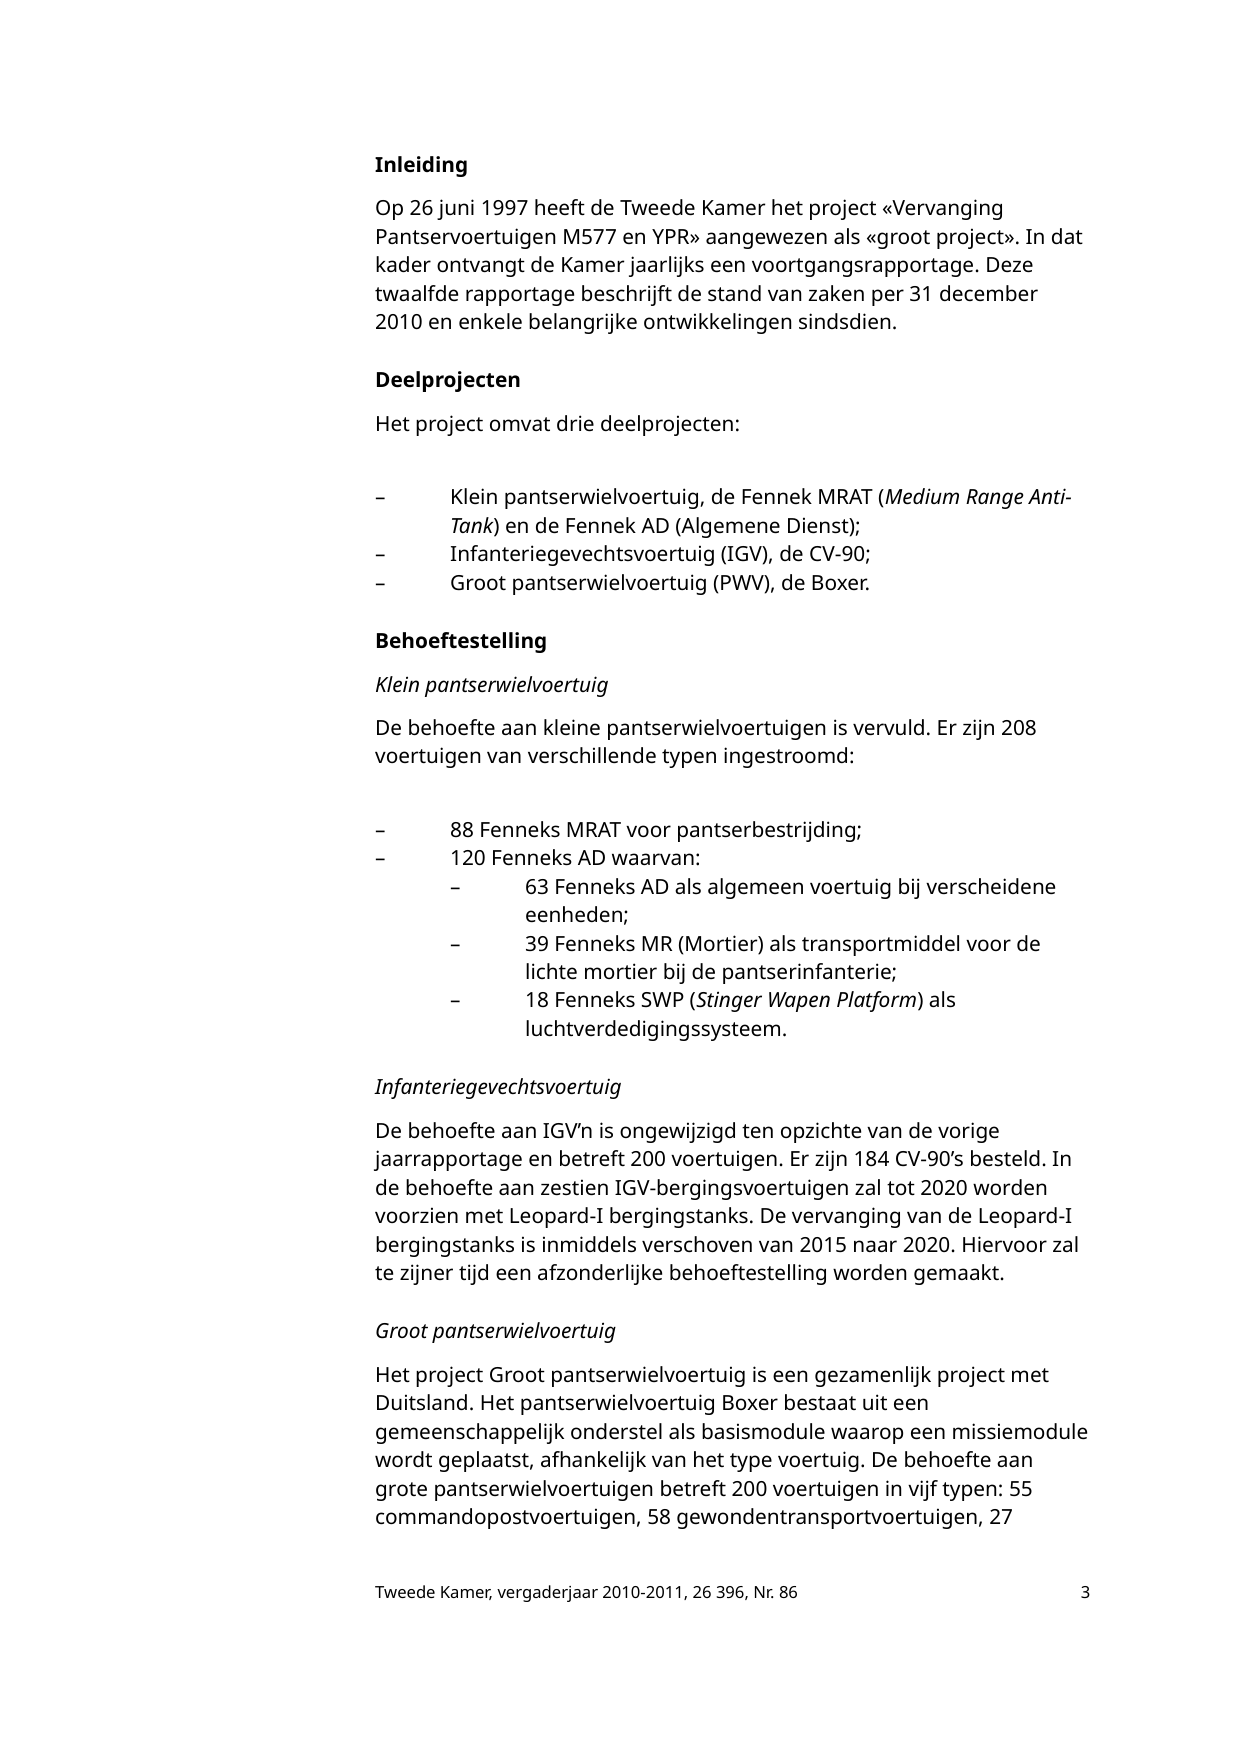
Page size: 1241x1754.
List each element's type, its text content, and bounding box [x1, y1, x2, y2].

text Deelprojecten [375, 366, 1090, 394]
list 18 Fenneks SWP (Stinger Wapen Platform) als luchtverdedigingssysteem. [450, 986, 1090, 1042]
text Het project omvat drie deelprojecten: [375, 409, 1090, 437]
text Inleiding [375, 150, 1090, 178]
text De behoefte aan IGV’n is ongewijzigd ten opzichte van de vorige jaarrapportage en betreft 200 voertuigen. Er zijn 184 CV-90’s besteld. In de behoefte aan zestien IGV-bergingsvoertuigen zal tot 2020 worden voorzien met Leopard-I bergingstanks. De vervanging van de Leopard-I bergingstanks is inmiddels verschoven van 2015 naar 2020. Hiervoor zal te zijner tijd een afzonderlijke behoeftestelling worden gemaakt. [375, 1116, 1090, 1287]
text Op 26 juni 1997 heeft de Tweede Kamer het project «Vervanging Pantservoertuigen M577 en YPR» aangewezen als «groot project». In dat kader ontvangt de Kamer jaarlijks een voortgangsrapportage. Deze twaalfde rapportage beschrijft de stand van zaken per 31 december 2010 en enkele belangrijke ontwikkelingen sindsdien. [375, 193, 1090, 336]
text Het project Groot pantserwielvoertuig is een gezamenlijk project met Duitsland. Het pantserwielvoertuig Boxer bestaat uit een gemeenschappelijk onderstel als basismodule waarop een missiemodule wordt geplaatst, afhankelijk van het type voertuig. De behoefte aan grote pantserwielvoertuigen betreft 200 voertuigen in vijf typen: 55 commandopostvoertuigen, 58 gewondentransportvoertuigen, 27 [375, 1360, 1090, 1531]
list Groot pantserwielvoertuig (PWV), de Boxer. [375, 568, 1090, 596]
text De behoefte aan kleine pantserwielvoertuigen is vervuld. Er zijn 208 voertuigen van verschillende typen ingestroomd: [375, 713, 1090, 770]
list 88 Fenneks MRAT voor pantserbestrijding; [375, 815, 1090, 843]
list Klein pantserwielvoertuig, de Fennek MRAT (Medium Range Anti-Tank) en de Fennek AD (Algemene Dienst); [375, 482, 1090, 539]
list 63 Fenneks AD als algemeen voertuig bij verscheidene eenheden; [450, 872, 1090, 929]
text Groot pantserwielvoertuig [375, 1317, 1090, 1345]
text Klein pantserwielvoertuig [375, 670, 1090, 698]
list Infanteriegevechtsvoertuig (IGV), de CV-90; [375, 539, 1090, 568]
text Behoeftestelling [375, 626, 1090, 655]
text Infanteriegevechtsvoertuig [375, 1072, 1090, 1101]
list 39 Fenneks MR (Mortier) als transportmiddel voor de lichte mortier bij de pantserinfanterie; [450, 929, 1090, 986]
list 120 Fenneks AD waarvan: [375, 843, 1090, 872]
